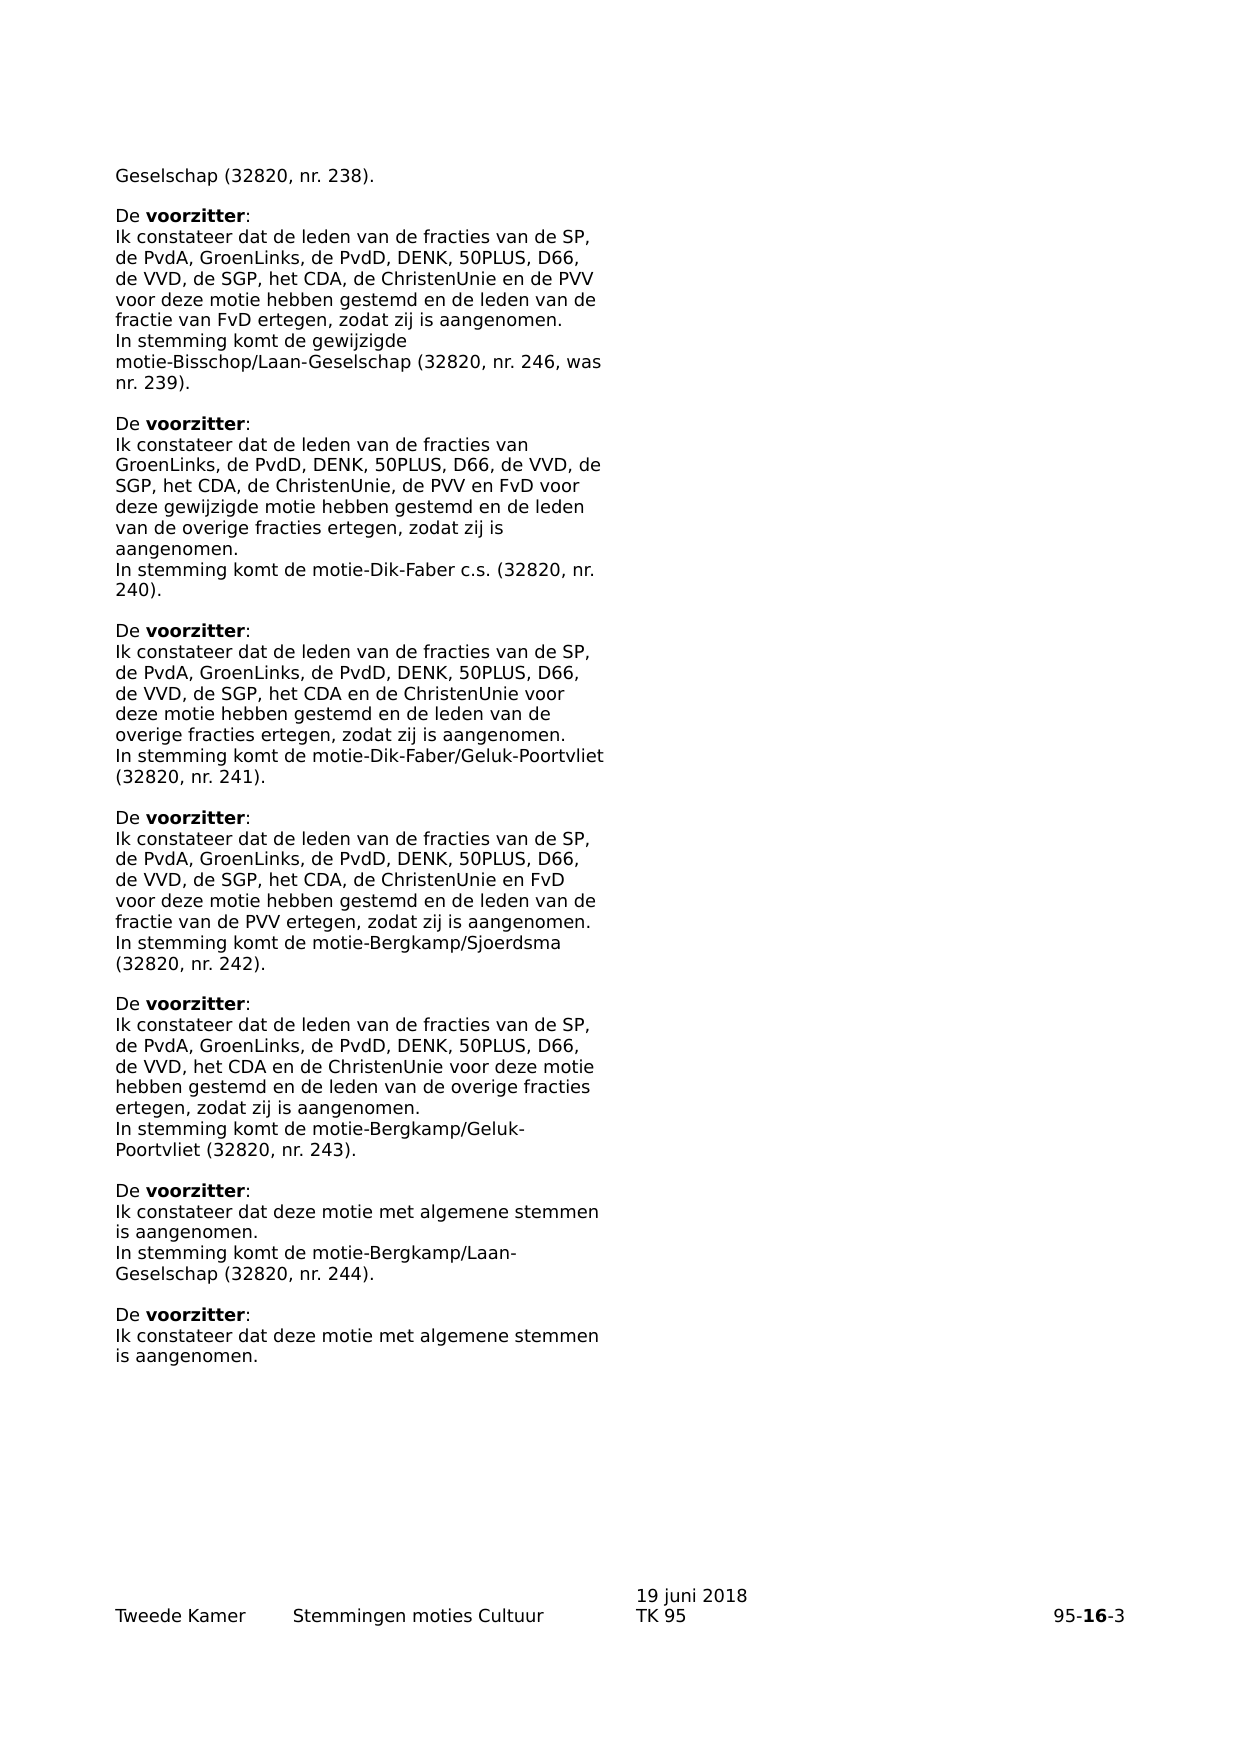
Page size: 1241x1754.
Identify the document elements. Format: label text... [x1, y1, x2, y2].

text In stemming komt de motie-Dik-Faber c.s. (32820, nr. 240). [115, 559, 605, 601]
text De voorzitter: [115, 807, 605, 828]
text In stemming komt de motie-Dik-Faber/Geluk-Poortvliet (32820, nr. 241). [115, 746, 605, 787]
text In stemming komt de motie-Bergkamp/Sjoerdsma (32820, nr. 242). [115, 932, 605, 974]
text Ik constateer dat deze motie met algemene stemmen is aangenomen. [115, 1201, 605, 1243]
text Ik constateer dat de leden van de fracties van de SP, de PvdA, GroenLinks, de PvdD, DENK, 50PLUS, D66, de VVD, de SGP, het CDA, de ChristenUnie en de PVV voor deze motie hebben gestemd en de leden van de fractie van FvD ertegen, zodat zij is aangenomen. [115, 227, 605, 331]
text De voorzitter: [115, 1181, 605, 1201]
text In stemming komt de gewijzigde motie-Bisschop/Laan-Geselschap (32820, nr. 246, was nr. 239). [115, 331, 605, 393]
text De voorzitter: [115, 206, 605, 227]
text Ik constateer dat de leden van de fracties van GroenLinks, de PvdD, DENK, 50PLUS, D66, de VVD, de SGP, het CDA, de ChristenUnie, de PVV en FvD voor deze gewijzigde motie hebben gestemd en de leden van de overige fracties ertegen, zodat zij is aangenomen. [115, 434, 605, 559]
text In stemming komt de motie-Bergkamp/Geluk-Poortvliet (32820, nr. 243). [115, 1119, 605, 1161]
text Ik constateer dat de leden van de fracties van de SP, de PvdA, GroenLinks, de PvdD, DENK, 50PLUS, D66, de VVD, de SGP, het CDA, de ChristenUnie en FvD voor deze motie hebben gestemd en de leden van de fractie van de PVV ertegen, zodat zij is aangenomen. [115, 828, 605, 932]
text In stemming komt de motie-Bergkamp/Laan-Geselschap (32820, nr. 244). [115, 1243, 605, 1285]
text De voorzitter: [115, 1305, 605, 1325]
text De voorzitter: [115, 413, 605, 434]
text Ik constateer dat de leden van de fracties van de SP, de PvdA, GroenLinks, de PvdD, DENK, 50PLUS, D66, de VVD, de SGP, het CDA en de ChristenUnie voor deze motie hebben gestemd en de leden van de overige fracties ertegen, zodat zij is aangenomen. [115, 642, 605, 746]
text Geselschap (32820, nr. 238). [115, 165, 605, 186]
text De voorzitter: [115, 994, 605, 1015]
text De voorzitter: [115, 621, 605, 642]
text Ik constateer dat de leden van de fracties van de SP, de PvdA, GroenLinks, de PvdD, DENK, 50PLUS, D66, de VVD, het CDA en de ChristenUnie voor deze motie hebben gestemd en de leden van de overige fracties ertegen, zodat zij is aangenomen. [115, 1015, 605, 1119]
text Ik constateer dat deze motie met algemene stemmen is aangenomen. [115, 1325, 605, 1367]
